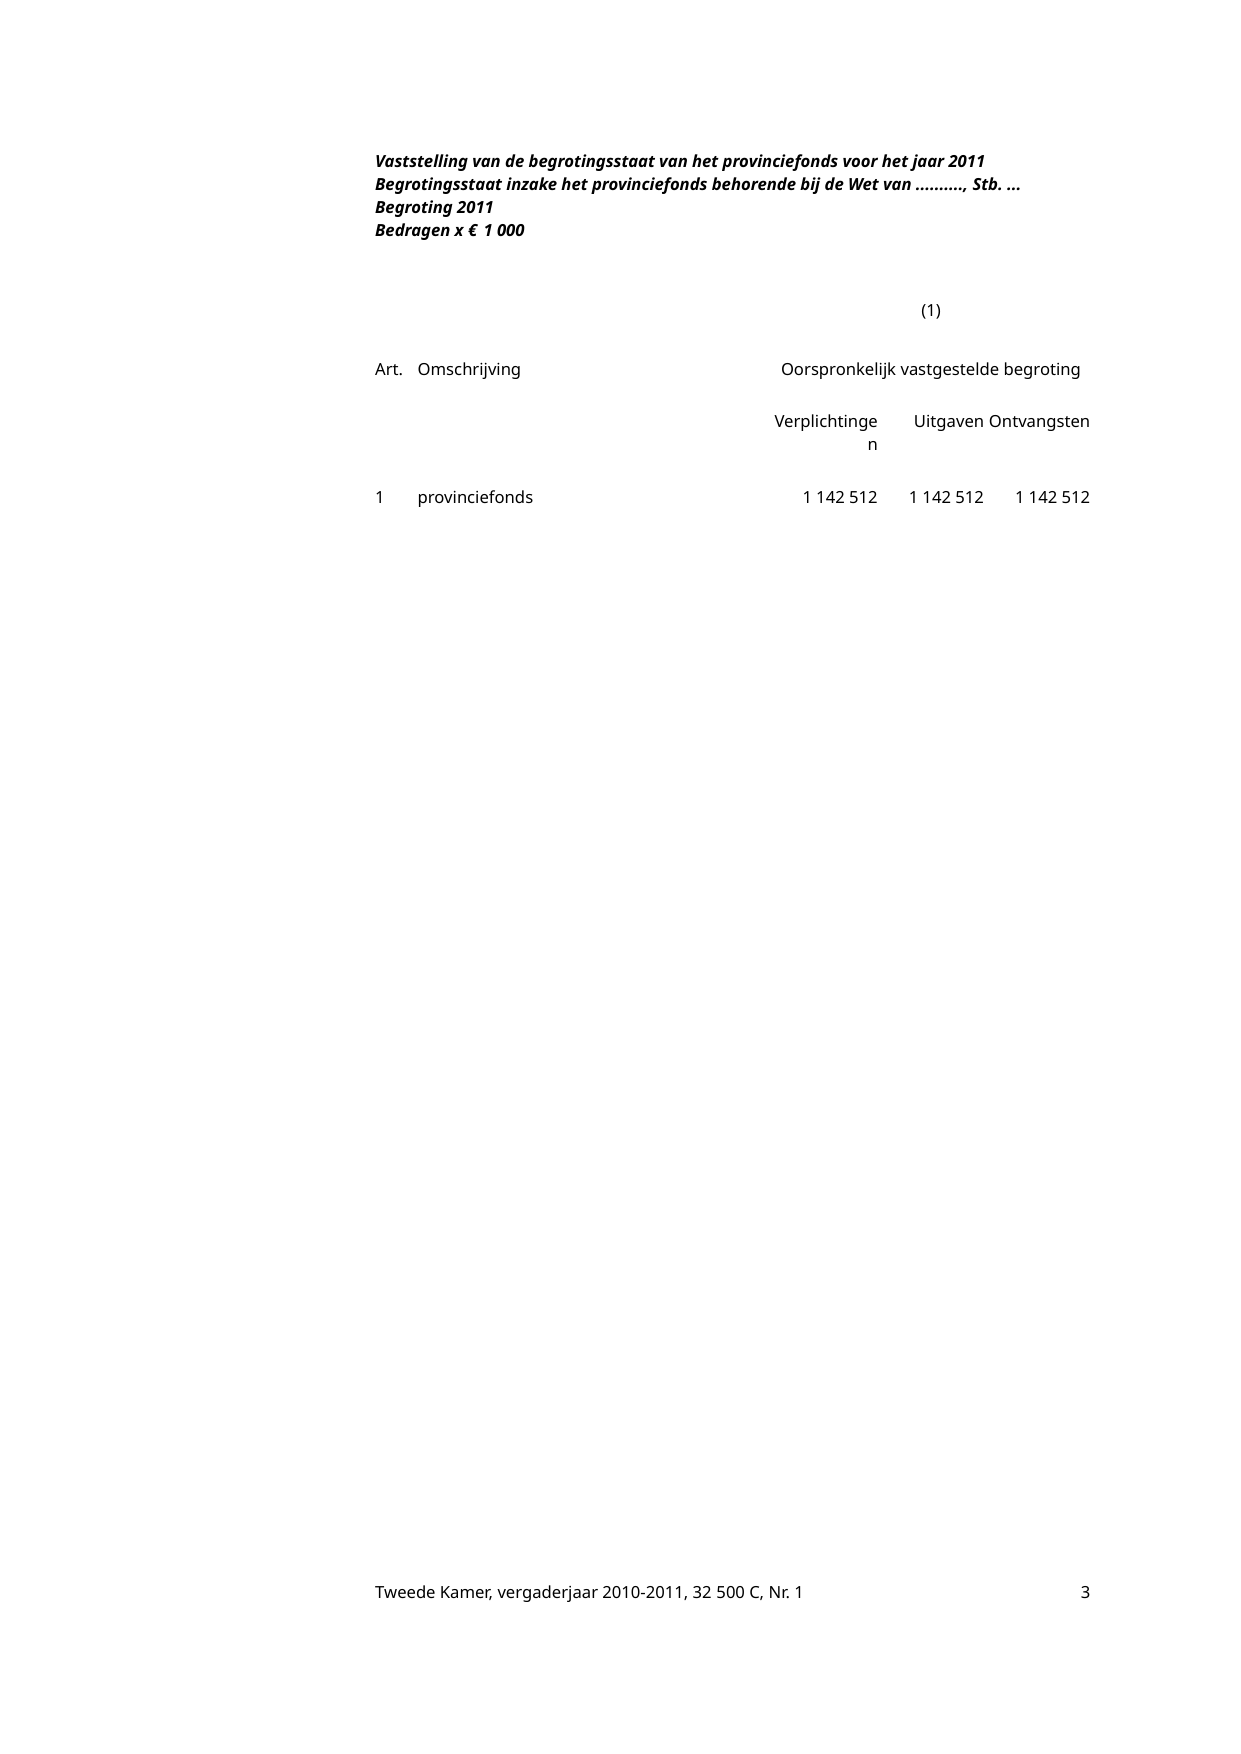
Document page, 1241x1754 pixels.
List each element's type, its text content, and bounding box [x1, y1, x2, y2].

table_cell 1 142 512 [878, 485, 984, 538]
table_header [418, 299, 771, 357]
table_cell Uitgaven [878, 410, 984, 485]
text Bedragen x € 1 000 [375, 218, 1090, 241]
table_cell 1 [375, 485, 417, 538]
table_cell [375, 410, 417, 485]
table_header [375, 299, 417, 357]
table_cell Verplichtingen [771, 410, 878, 485]
table_cell 1 142 512 [984, 485, 1090, 538]
text Begroting 2011 [375, 195, 1090, 218]
table_cell Oorspronkelijk vastgestelde begroting [771, 357, 1090, 410]
table_cell Omschrijving [418, 357, 771, 410]
table_cell 1 142 512 [771, 485, 878, 538]
table_cell provinciefonds [418, 485, 771, 538]
text Begrotingsstaat inzake het provinciefonds behorende bij de Wet van .........., Stb. ... [375, 173, 1090, 195]
table_header (1) [771, 299, 1090, 357]
table_cell Art. [375, 357, 417, 410]
table_cell Ontvangsten [984, 410, 1090, 485]
text Vaststelling van de begrotingsstaat van het provinciefonds voor het jaar 2011 [375, 150, 1090, 173]
table_cell [418, 410, 771, 485]
